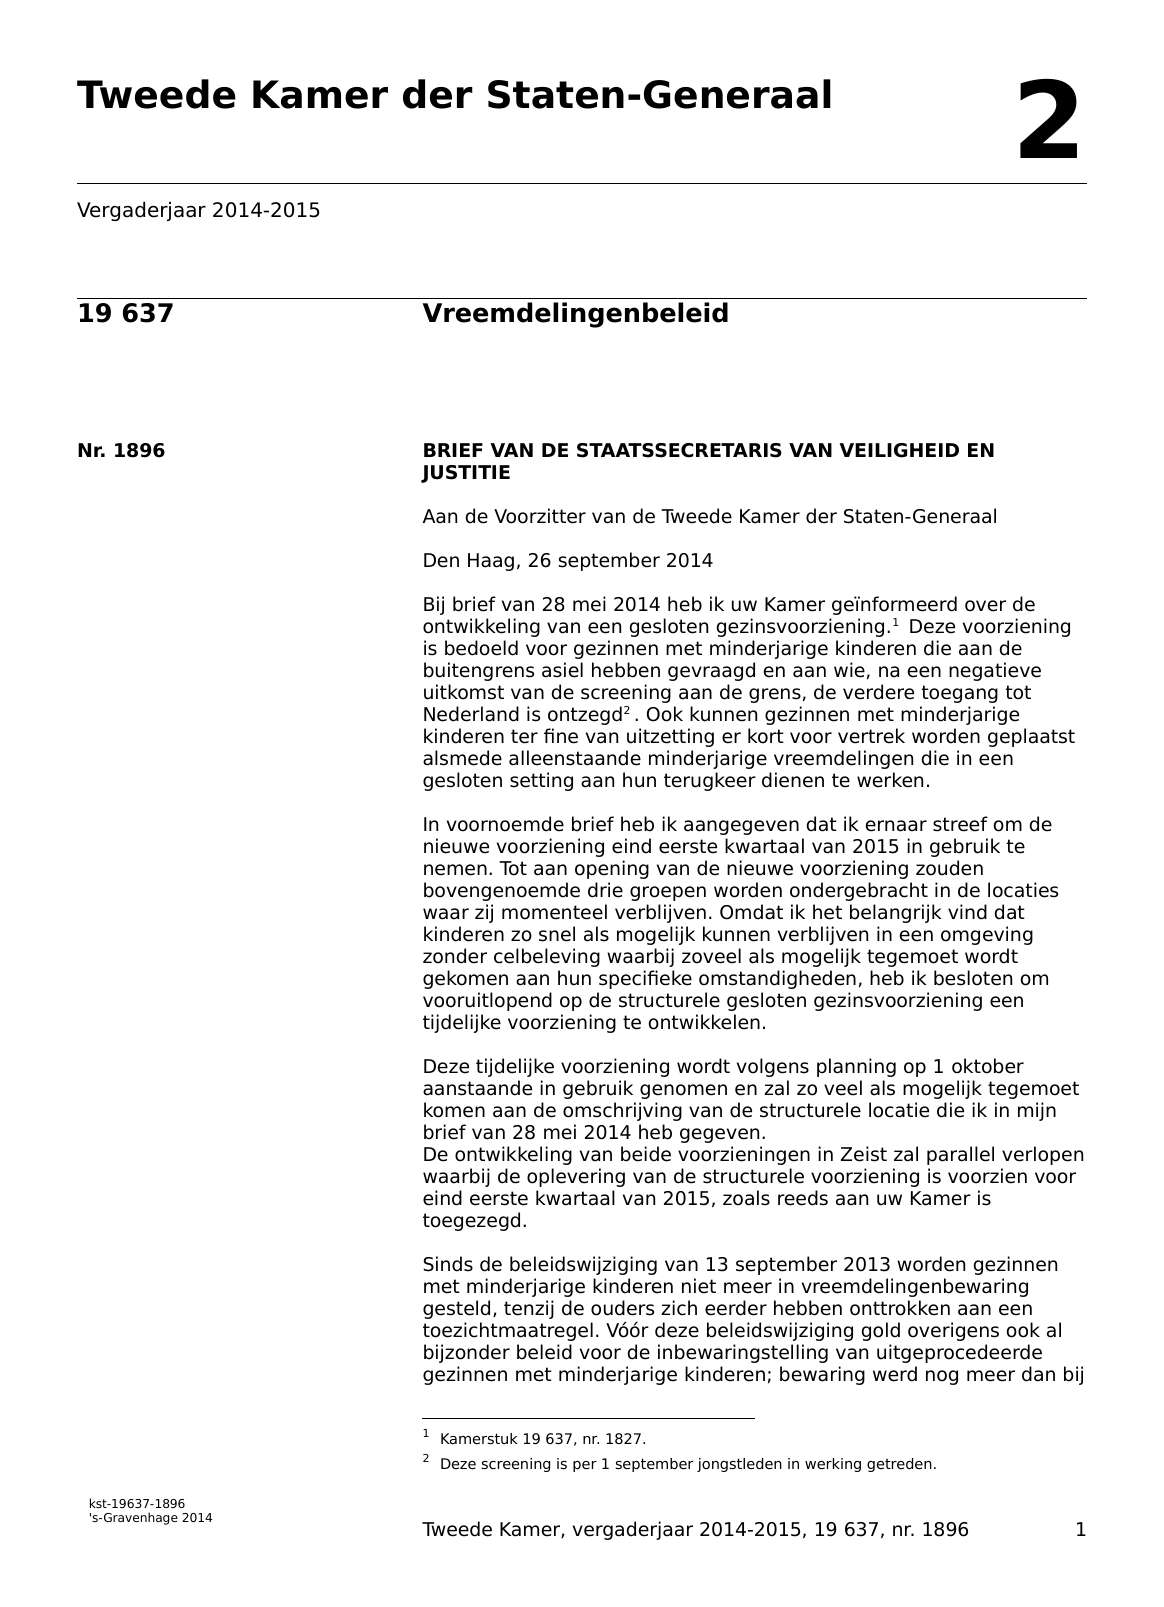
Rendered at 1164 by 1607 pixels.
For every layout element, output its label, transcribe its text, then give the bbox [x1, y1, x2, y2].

text kst-19637-1896 [88, 1497, 323, 1511]
subtitle Nr. 1896 BRIEF VAN DE STAATSSECRETARIS VAN VEILIGHEID EN JUSTITIE [77, 440, 1087, 484]
text In voornoemde brief heb ik aangegeven dat ik ernaar streef om de nieuwe voorziening eind eerste kwartaal van 2015 in gebruik te nemen. Tot aan opening van de nieuwe voorziening zouden bovengenoemde drie groepen worden ondergebracht in de locaties waar zij momenteel verblijven. Omdat ik het belangrijk vind dat kinderen zo snel als mogelijk kunnen verblijven in een omgeving zonder celbeleving waarbij zoveel als mogelijk tegemoet wordt gekomen aan hun specifieke omstandigheden, heb ik besloten om vooruitlopend op de structurele gesloten gezinsvoorziening een tijdelijke voorziening te ontwikkelen. [422, 814, 1087, 1034]
table_cell Vergaderjaar 2014-2015 [77, 184, 1087, 298]
text 's-Gravenhage 2014 [88, 1511, 323, 1525]
text Den Haag, 26 september 2014 [422, 550, 1087, 572]
subtitle 19 637 Vreemdelingenbeleid [77, 299, 1087, 329]
text Deze screening is per 1 september jongstleden in werking getreden. [422, 1452, 1087, 1474]
text Bij brief van 28 mei 2014 heb ik uw Kamer geïnformeerd over de ontwikkeling van een gesloten gezinsvoorziening. Deze voorziening is bedoeld voor gezinnen met minderjarige kinderen die aan de buitengrens asiel hebben gevraagd en aan wie, na een negatieve uitkomst van de screening aan de grens, de verdere toegang tot Nederland is ontzegd. Ook kunnen gezinnen met minderjarige kinderen ter fine van uitzetting er kort voor vertrek worden geplaatst alsmede alleenstaande minderjarige vreemdelingen die in een gesloten setting aan hun terugkeer dienen te werken. [422, 594, 1087, 792]
text De ontwikkeling van beide voorzieningen in Zeist zal parallel verlopen waarbij de oplevering van de structurele voorziening is voorzien voor eind eerste kwartaal van 2015, zoals reeds aan uw Kamer is toegezegd. [422, 1144, 1087, 1232]
table_header Tweede Kamer der Staten-Generaal [77, 59, 886, 183]
text Sinds de beleidswijziging van 13 september 2013 worden gezinnen met minderjarige kinderen niet meer in vreemdelingenbewaring gesteld, tenzij de ouders zich eerder hebben onttrokken aan een toezichtmaatregel. Vóór deze beleidswijziging gold overigens ook al bijzonder beleid voor de inbewaringstelling van uitgeprocedeerde gezinnen met minderjarige kinderen; bewaring werd nog meer dan bij [422, 1254, 1087, 1386]
text Deze tijdelijke voorziening wordt volgens planning op 1 oktober aanstaande in gebruik genomen en zal zo veel als mogelijk tegemoet komen aan de omschrijving van de structurele locatie die ik in mijn brief van 28 mei 2014 heb gegeven. [422, 1056, 1087, 1144]
table_header 2 [886, 59, 1087, 183]
text Aan de Voorzitter van de Tweede Kamer der Staten-Generaal [422, 506, 1087, 528]
text Kamerstuk 19 637, nr. 1827. [422, 1427, 1087, 1449]
